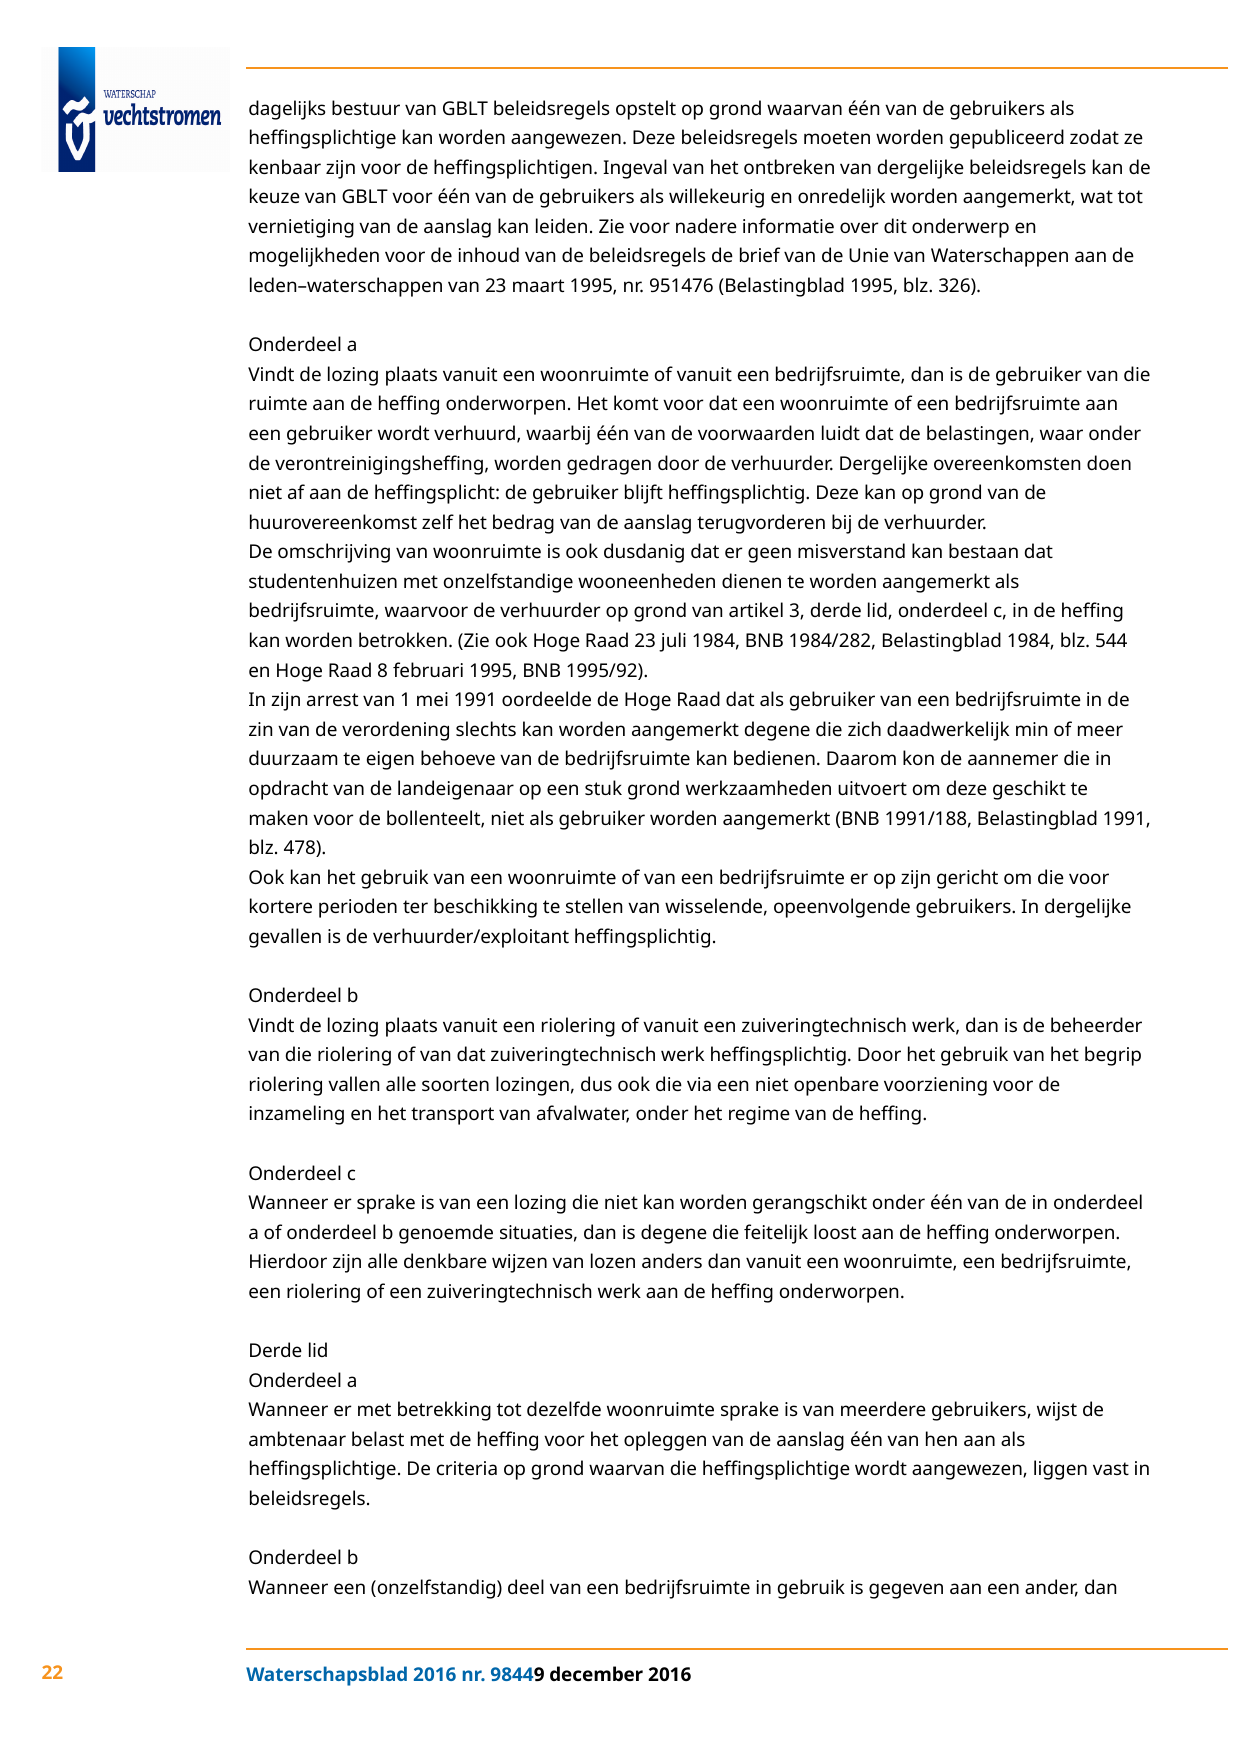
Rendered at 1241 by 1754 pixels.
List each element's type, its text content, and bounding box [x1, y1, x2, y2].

text Onderdeel b [248, 982, 1152, 1008]
text Onderdeel a [248, 1367, 1152, 1393]
text Wanneer een (onzelfstandig) deel van een bedrijfsruimte in gebruik is gegeven aan een ander, dan [248, 1574, 1152, 1600]
text Onderdeel a [248, 331, 1152, 357]
text In zijn arrest van 1 mei 1991 oordeelde de Hoge Raad dat als gebruiker van een bedrijfsruimte in de zin van de verordening slechts kan worden aangemerkt degene die zich daadwerkelijk min of meer duurzaam te eigen behoeve van de bedrijfsruimte kan bedienen. Daarom kon de aannemer die in opdracht van de landeigenaar op een stuk grond werkzaamheden uitvoert om deze geschikt te maken voor de bollenteelt, niet als gebruiker worden aangemerkt (BNB 1991/188, Belastingblad 1991, blz. 478). [248, 686, 1152, 860]
picture [41, 47, 231, 172]
text Vindt de lozing plaats vanuit een riolering of vanuit een zuiveringtechnisch werk, dan is de beheerder van die riolering of van dat zuiveringtechnisch werk heffingsplichtig. Door het gebruik van het begrip riolering vallen alle soorten lozingen, dus ook die via een niet openbare voorziening voor de inzameling en het transport van afvalwater, onder het regime van de heffing. [248, 1012, 1152, 1126]
text Derde lid [248, 1337, 1152, 1363]
text Vindt de lozing plaats vanuit een woonruimte of vanuit een bedrijfsruimte, dan is de gebruiker van die ruimte aan de heffing onderworpen. Het komt voor dat een woonruimte of een bedrijfsruimte aan een gebruiker wordt verhuurd, waarbij één van de voorwaarden luidt dat de belastingen, waar onder de verontreinigingsheffing, worden gedragen door de verhuurder. Dergelijke overeenkomsten doen niet af aan de heffingsplicht: de gebruiker blijft heffingsplichtig. Deze kan op grond van de huurovereenkomst zelf het bedrag van de aanslag terugvorderen bij de verhuurder. [248, 361, 1152, 535]
text dagelijks bestuur van GBLT beleidsregels opstelt op grond waarvan één van de gebruikers als heffingsplichtige kan worden aangewezen. Deze beleidsregels moeten worden gepubliceerd zodat ze kenbaar zijn voor de heffingsplichtigen. Ingeval van het ontbreken van dergelijke beleidsregels kan de keuze van GBLT voor één van de gebruikers als willekeurig en onredelijk worden aangemerkt, wat tot vernietiging van de aanslag kan leiden. Zie voor nadere informatie over dit onderwerp en mogelijkheden voor de inhoud van de beleidsregels de brief van de Unie van Waterschappen aan de leden–waterschappen van 23 maart 1995, nr. 951476 (Belastingblad 1995, blz. 326). [248, 95, 1152, 298]
text Onderdeel c [248, 1160, 1152, 1186]
text De omschrijving van woonruimte is ook dusdanig dat er geen misverstand kan bestaan dat studentenhuizen met onzelfstandige wooneenheden dienen te worden aangemerkt als bedrijfsruimte, waarvoor de verhuurder op grond van artikel 3, derde lid, onderdeel c, in de heffing kan worden betrokken. (Zie ook Hoge Raad 23 juli 1984, BNB 1984/282, Belastingblad 1984, blz. 544 en Hoge Raad 8 februari 1995, BNB 1995/92). [248, 538, 1152, 683]
text Wanneer er met betrekking tot dezelfde woonruimte sprake is van meerdere gebruikers, wijst de ambtenaar belast met de heffing voor het opleggen van de aanslag één van hen aan als heffingsplichtige. De criteria op grond waarvan die heffingsplichtige wordt aangewezen, liggen vast in beleidsregels. [248, 1396, 1152, 1511]
text Ook kan het gebruik van een woonruimte of van een bedrijfsruimte er op zijn gericht om die voor kortere perioden ter beschikking te stellen van wisselende, opeenvolgende gebruikers. In dergelijke gevallen is de verhuurder/exploitant heffingsplichtig. [248, 864, 1152, 949]
text Onderdeel b [248, 1544, 1152, 1570]
text Wanneer er sprake is van een lozing die niet kan worden gerangschikt onder één van de in onderdeel a of onderdeel b genoemde situaties, dan is degene die feitelijk loost aan de heffing onderworpen. Hierdoor zijn alle denkbare wijzen van lozen anders dan vanuit een woonruimte, een bedrijfsruimte, een riolering of een zuiveringtechnisch werk aan de heffing onderworpen. [248, 1189, 1152, 1304]
